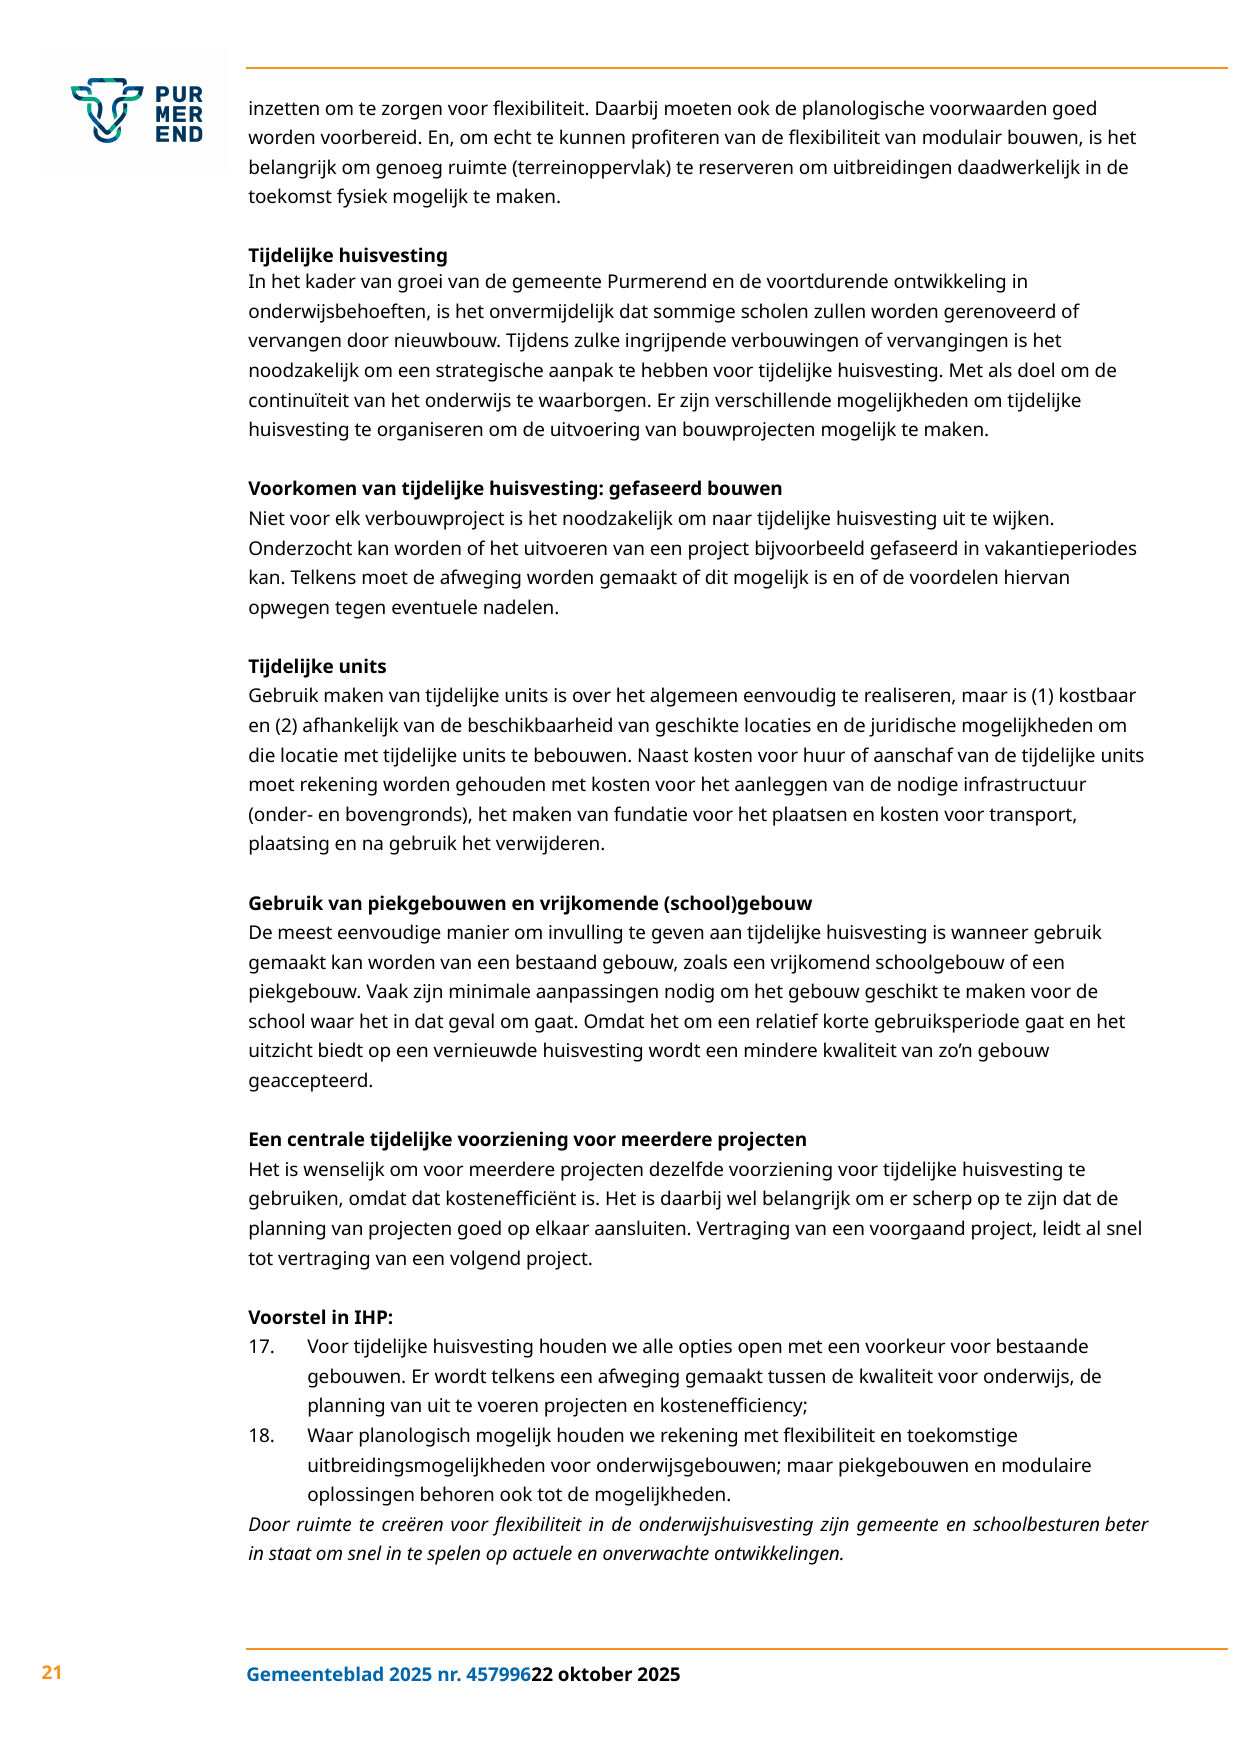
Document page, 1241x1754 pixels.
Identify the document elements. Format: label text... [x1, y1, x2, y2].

text Een centrale tijdelijke voorziening voor meerdere projecten [248, 1126, 1152, 1152]
text Niet voor elk verbouwproject is het noodzakelijk om naar tijdelijke huisvesting uit te wijken. Onderzocht kan worden of het uitvoeren van een project bijvoorbeeld gefaseerd in vakantieperiodes kan. Telkens moet de afweging worden gemaakt of dit mogelijk is en of de voordelen hiervan opwegen tegen eventuele nadelen. [248, 505, 1152, 619]
table_header Voorstel in IHP: Voor tijdelijke huisvesting houden we alle opties open met een voorkeur voor bestaande gebouwen. Er wordt telkens een afweging gemaakt tussen de kwaliteit voor onderwijs, de planning van uit te voeren projecten en kostenefficiency; Waar planologisch mogelijk houden we rekening met flexibiliteit en toekomstige uitbreidingsmogelijkheden voor onderwijsgebouwen; maar piekgebouwen en modulaire oplossingen behoren ook tot de mogelijkheden. Door ruimte te creëren voor flexibiliteit in de onderwijshuisvesting zijn gemeente en schoolbesturen beter in staat om snel in te spelen op actuele en onverwachte ontwikkelingen. [248, 1304, 1152, 1566]
text Het is wenselijk om voor meerdere projecten dezelfde voorziening voor tijdelijke huisvesting te gebruiken, omdat dat kostenefficiënt is. Het is daarbij wel belangrijk om er scherp op te zijn dat de planning van projecten goed op elkaar aansluiten. Vertraging van een voorgaand project, leidt al snel tot vertraging van een volgend project. [248, 1156, 1152, 1270]
text Tijdelijke huisvesting [248, 243, 1152, 268]
text De meest eenvoudige manier om invulling te geven aan tijdelijke huisvesting is wanneer gebruik gemaakt kan worden van een bestaand gebouw, zoals een vrijkomend schoolgebouw of een piekgebouw. Vaak zijn minimale aanpassingen nodig om het gebouw geschikt te maken voor de school waar het in dat geval om gaat. Omdat het om een relatief korte gebruiksperiode gaat en het uitzicht biedt op een vernieuwde huisvesting wordt een mindere kwaliteit van zo’n gebouw geaccepteerd. [248, 919, 1152, 1093]
text Gebruik van piekgebouwen en vrijkomende (school)gebouw [248, 890, 1152, 915]
text Voorkomen van tijdelijke huisvesting: gefaseerd bouwen [248, 476, 1152, 501]
text inzetten om te zorgen voor flexibiliteit. Daarbij moeten ook de planologische voorwaarden goed worden voorbereid. En, om echt te kunnen profiteren van de flexibiliteit van modulair bouwen, is het belangrijk om genoeg ruimte (terreinoppervlak) te reserveren om uitbreidingen daadwerkelijk in de toekomst fysiek mogelijk te maken. [248, 95, 1152, 209]
picture [41, 47, 231, 172]
text Tijdelijke units [248, 653, 1152, 679]
text Gebruik maken van tijdelijke units is over het algemeen eenvoudig te realiseren, maar is (1) kostbaar en (2) afhankelijk van de beschikbaarheid van geschikte locaties en de juridische mogelijkheden om die locatie met tijdelijke units te bebouwen. Naast kosten voor huur of aanschaf van de tijdelijke units moet rekening worden gehouden met kosten voor het aanleggen van de nodige infrastructuur (onder- en bovengronds), het maken van fundatie voor het plaatsen en kosten voor transport, plaatsing en na gebruik het verwijderen. [248, 683, 1152, 856]
text In het kader van groei van de gemeente Purmerend en de voortdurende ontwikkeling in onderwijsbehoeften, is het onvermijdelijk dat sommige scholen zullen worden gerenoveerd of vervangen door nieuwbouw. Tijdens zulke ingrijpende verbouwingen of vervangingen is het noodzakelijk om een strategische aanpak te hebben voor tijdelijke huisvesting. Met als doel om de continuïteit van het onderwijs te waarborgen. Er zijn verschillende mogelijkheden om tijdelijke huisvesting te organiseren om de uitvoering van bouwprojecten mogelijk te maken. [248, 268, 1152, 442]
